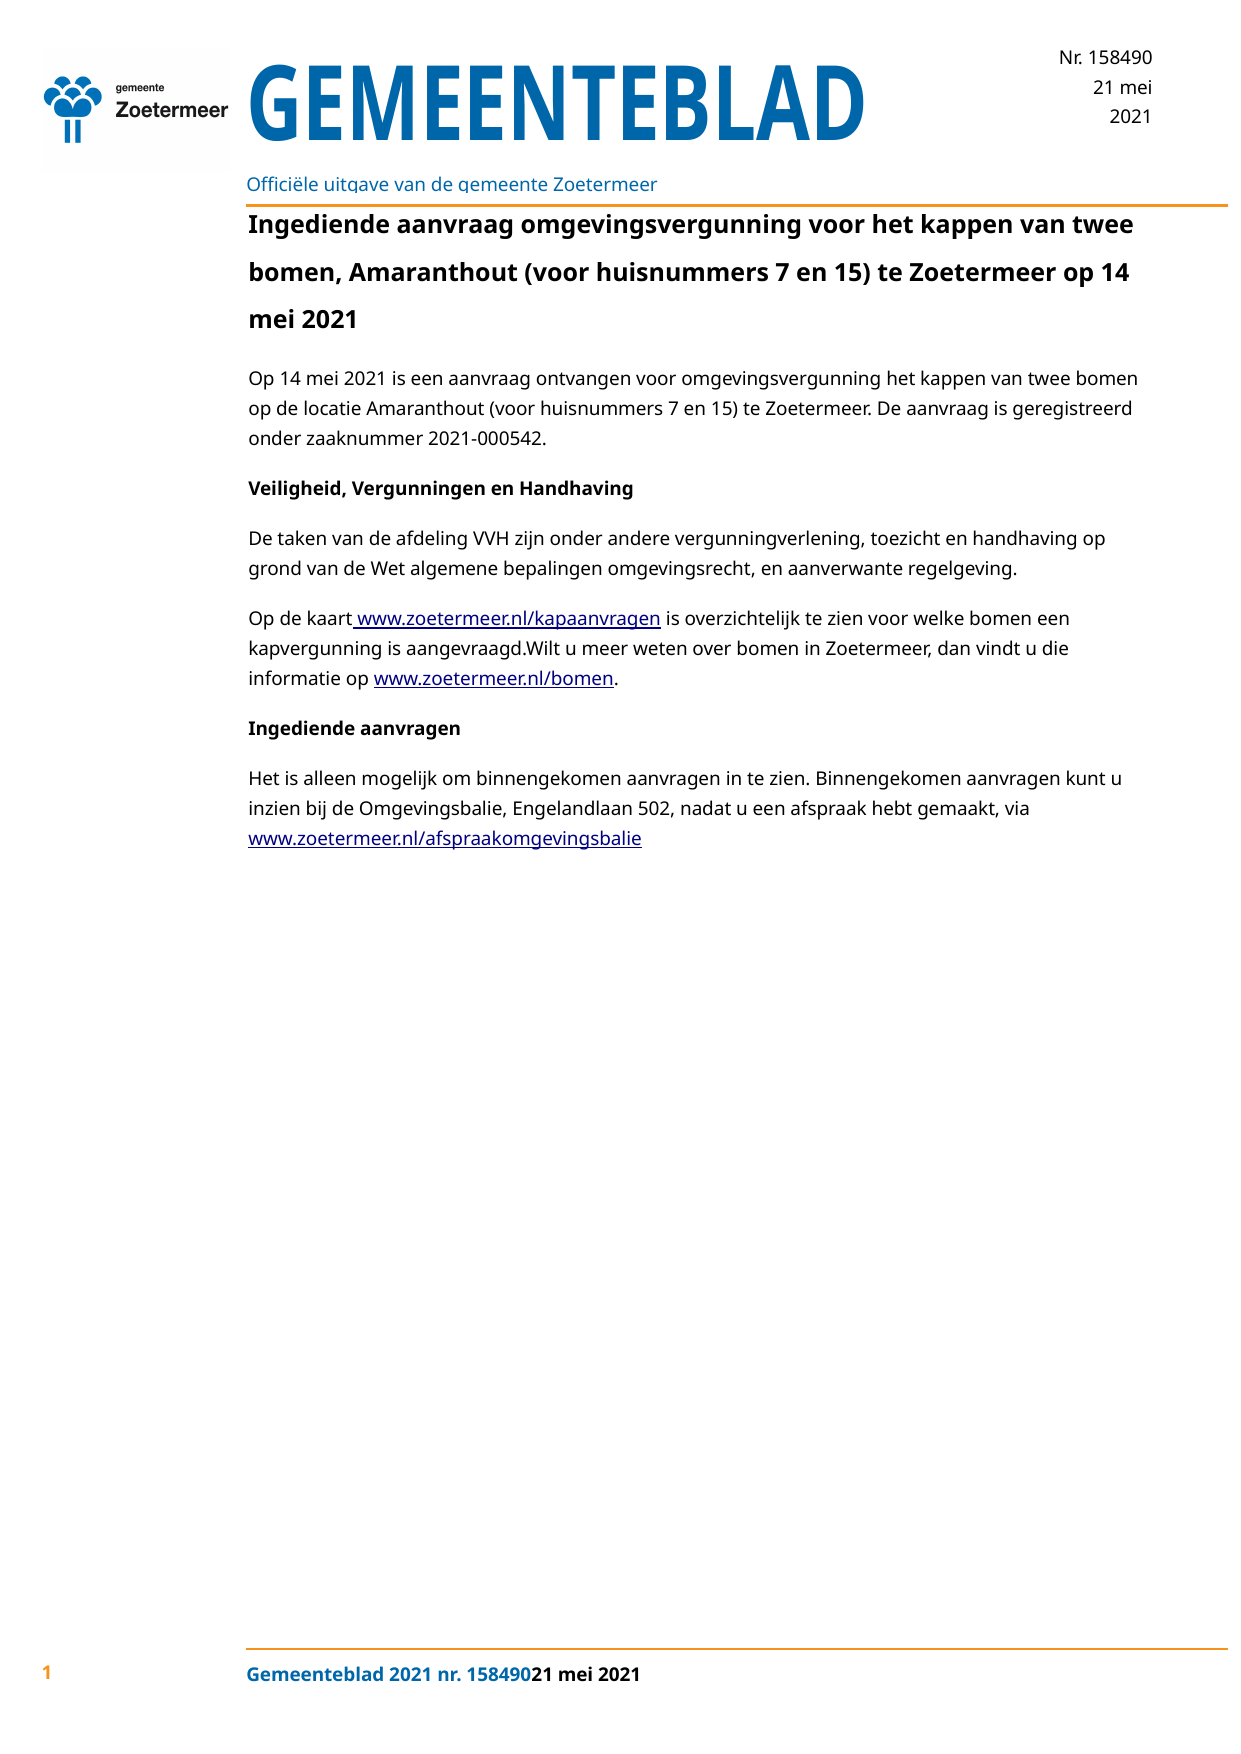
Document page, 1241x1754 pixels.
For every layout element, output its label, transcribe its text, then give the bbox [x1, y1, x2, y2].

text Op 14 mei 2021 is een aanvraag ontvangen voor omgevingsvergunning het kappen van twee bomen op de locatie Amaranthout (voor huisnummers 7 en 15) te Zoetermeer. De aanvraag is geregistreerd onder zaaknummer 2021-000542. [248, 366, 1152, 450]
text Ingediende aanvragen [248, 715, 1152, 741]
picture [41, 47, 231, 172]
text Het is alleen mogelijk om binnengekomen aanvragen in te zien. Binnengekomen aanvragen kunt u inzien bij de Omgevingsbalie, Engelandlaan 502, nadat u een afspraak hebt gemaakt, via www.zoetermeer.nl/afspraakomgevingsbalie [248, 766, 1152, 850]
text De taken van de afdeling VVH zijn onder andere vergunningverlening, toezicht en handhaving op grond van de Wet algemene bepalingen omgevingsrecht, en aanverwante regelgeving. [248, 526, 1152, 581]
text Op de kaart www.zoetermeer.nl/kapaanvragen is overzichtelijk te zien voor welke bomen een kapvergunning is aangevraagd.Wilt u meer weten over bomen in Zoetermeer, dan vindt u die informatie op www.zoetermeer.nl/bomen. [248, 606, 1152, 690]
text Veiligheid, Vergunningen en Handhaving [248, 475, 1152, 501]
text Ingediende aanvraag omgevingsvergunning voor het kappen van twee bomen, Amaranthout (voor huisnummers 7 en 15) te Zoetermeer op 14 mei 2021 [248, 207, 1152, 336]
